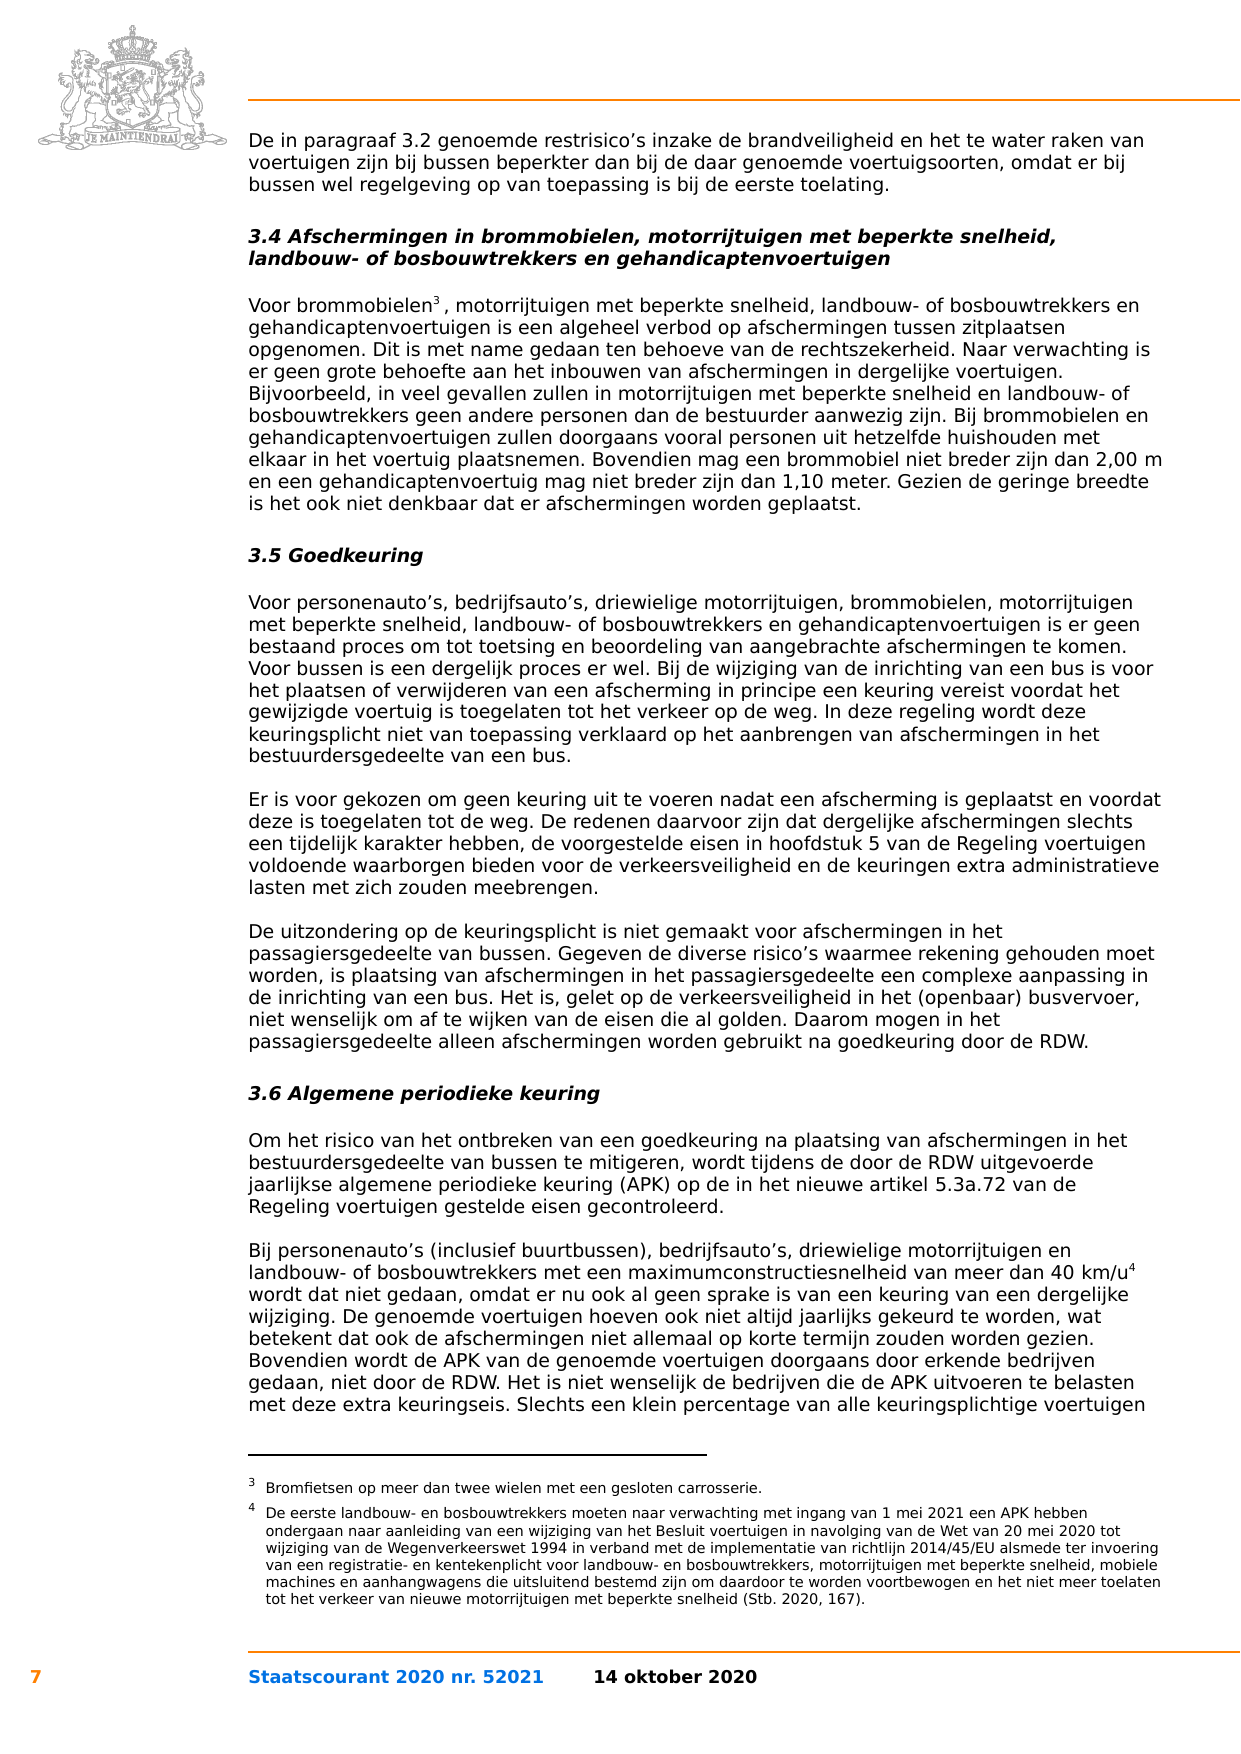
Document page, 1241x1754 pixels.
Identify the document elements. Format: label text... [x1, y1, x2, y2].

text Bij personenauto’s (inclusief buurtbussen), bedrijfsauto’s, driewielige motorrijtuigen en landbouw- of bosbouwtrekkers met een maximumconstructiesnelheid van meer dan 40 km/u wordt dat niet gedaan, omdat er nu ook al geen sprake is van een keuring van een dergelijke wijziging. De genoemde voertuigen hoeven ook niet altijd jaarlijks gekeurd te worden, wat betekent dat ook de afschermingen niet allemaal op korte termijn zouden worden gezien. Bovendien wordt de APK van de genoemde voertuigen doorgaans door erkende bedrijven gedaan, niet door de RDW. Het is niet wenselijk de bedrijven die de APK uitvoeren te belasten met deze extra keuringseis. Slechts een klein percentage van alle keuringsplichtige voertuigen [248, 1240, 1163, 1416]
text De uitzondering op de keuringsplicht is niet gemaakt voor afschermingen in het passagiersgedeelte van bussen. Gegeven de diverse risico’s waarmee rekening gehouden moet worden, is plaatsing van afschermingen in het passagiersgedeelte een complexe aanpassing in de inrichting van een bus. Het is, gelet op de verkeersveiligheid in het (openbaar) busvervoer, niet wenselijk om af te wijken van de eisen die al golden. Daarom mogen in het passagiersgedeelte alleen afschermingen worden gebruikt na goedkeuring door de RDW. [248, 921, 1163, 1053]
text Voor brommobielen, motorrijtuigen met beperkte snelheid, landbouw- of bosbouwtrekkers en gehandicaptenvoertuigen is een algeheel verbod op afschermingen tussen zitplaatsen opgenomen. Dit is met name gedaan ten behoeve van de rechtszekerheid. Naar verwachting is er geen grote behoefte aan het inbouwen van afschermingen in dergelijke voertuigen. Bijvoorbeeld, in veel gevallen zullen in motorrijtuigen met beperkte snelheid en landbouw- of bosbouwtrekkers geen andere personen dan de bestuurder aanwezig zijn. Bij brommobielen en gehandicaptenvoertuigen zullen doorgaans vooral personen uit hetzelfde huishouden met elkaar in het voertuig plaatsnemen. Bovendien mag een brommobiel niet breder zijn dan 2,00 m en een gehandicaptenvoertuig mag niet breder zijn dan 1,10 meter. Gezien de geringe breedte is het ook niet denkbaar dat er afschermingen worden geplaatst. [248, 295, 1163, 514]
picture [38, 25, 227, 150]
text De in paragraaf 3.2 genoemde restrisico’s inzake de brandveiligheid en het te water raken van voertuigen zijn bij bussen beperkter dan bij de daar genoemde voertuigsoorten, omdat er bij bussen wel regelgeving op van toepassing is bij de eerste toelating. [248, 130, 1163, 196]
text Er is voor gekozen om geen keuring uit te voeren nadat een afscherming is geplaatst en voordat deze is toegelaten tot de weg. De redenen daarvoor zijn dat dergelijke afschermingen slechts een tijdelijk karakter hebben, de voorgestelde eisen in hoofdstuk 5 van de Regeling voertuigen voldoende waarborgen bieden voor de verkeersveiligheid en de keuringen extra administratieve lasten met zich zouden meebrengen. [248, 789, 1163, 899]
text Voor personenauto’s, bedrijfsauto’s, driewielige motorrijtuigen, brommobielen, motorrijtuigen met beperkte snelheid, landbouw- of bosbouwtrekkers en gehandicaptenvoertuigen is er geen bestaand proces om tot toetsing en beoordeling van aangebrachte afschermingen te komen. Voor bussen is een dergelijk proces er wel. Bij de wijziging van de inrichting van een bus is voor het plaatsen of verwijderen van een afscherming in principe een keuring vereist voordat het gewijzigde voertuig is toegelaten tot het verkeer op de weg. In deze regeling wordt deze keuringsplicht niet van toepassing verklaard op het aanbrengen van afschermingen in het bestuurdersgedeelte van een bus. [248, 592, 1163, 767]
subtitle 3.4 Afschermingen in brommobielen, motorrijtuigen met beperkte snelheid, landbouw- of bosbouwtrekkers en gehandicaptenvoertuigen [248, 226, 1163, 270]
text De eerste landbouw- en bosbouwtrekkers moeten naar verwachting met ingang van 1 mei 2021 een APK hebben ondergaan naar aanleiding van een wijziging van het Besluit voertuigen in navolging van de Wet van 20 mei 2020 tot wijziging van de Wegenverkeerswet 1994 in verband met de implementatie van richtlijn 2014/45/EU alsmede ter invoering van een registratie- en kentekenplicht voor landbouw- en bosbouwtrekkers, motorrijtuigen met beperkte snelheid, mobiele machines en aanhangwagens die uitsluitend bestemd zijn om daardoor te worden voortbewogen en het niet meer toelaten tot het verkeer van nieuwe motorrijtuigen met beperkte snelheid (Stb. 2020, 167). [248, 1501, 1163, 1608]
text Om het risico van het ontbreken van een goedkeuring na plaatsing van afschermingen in het bestuurdersgedeelte van bussen te mitigeren, wordt tijdens de door de RDW uitgevoerde jaarlijkse algemene periodieke keuring (APK) op de in het nieuwe artikel 5.3a.72 van de Regeling voertuigen gestelde eisen gecontroleerd. [248, 1130, 1163, 1218]
text Bromfietsen op meer dan twee wielen met een gesloten carrosserie. [248, 1476, 1163, 1498]
subtitle 3.5 Goedkeuring [248, 544, 1163, 567]
subtitle 3.6 Algemene periodieke keuring [248, 1083, 1163, 1105]
